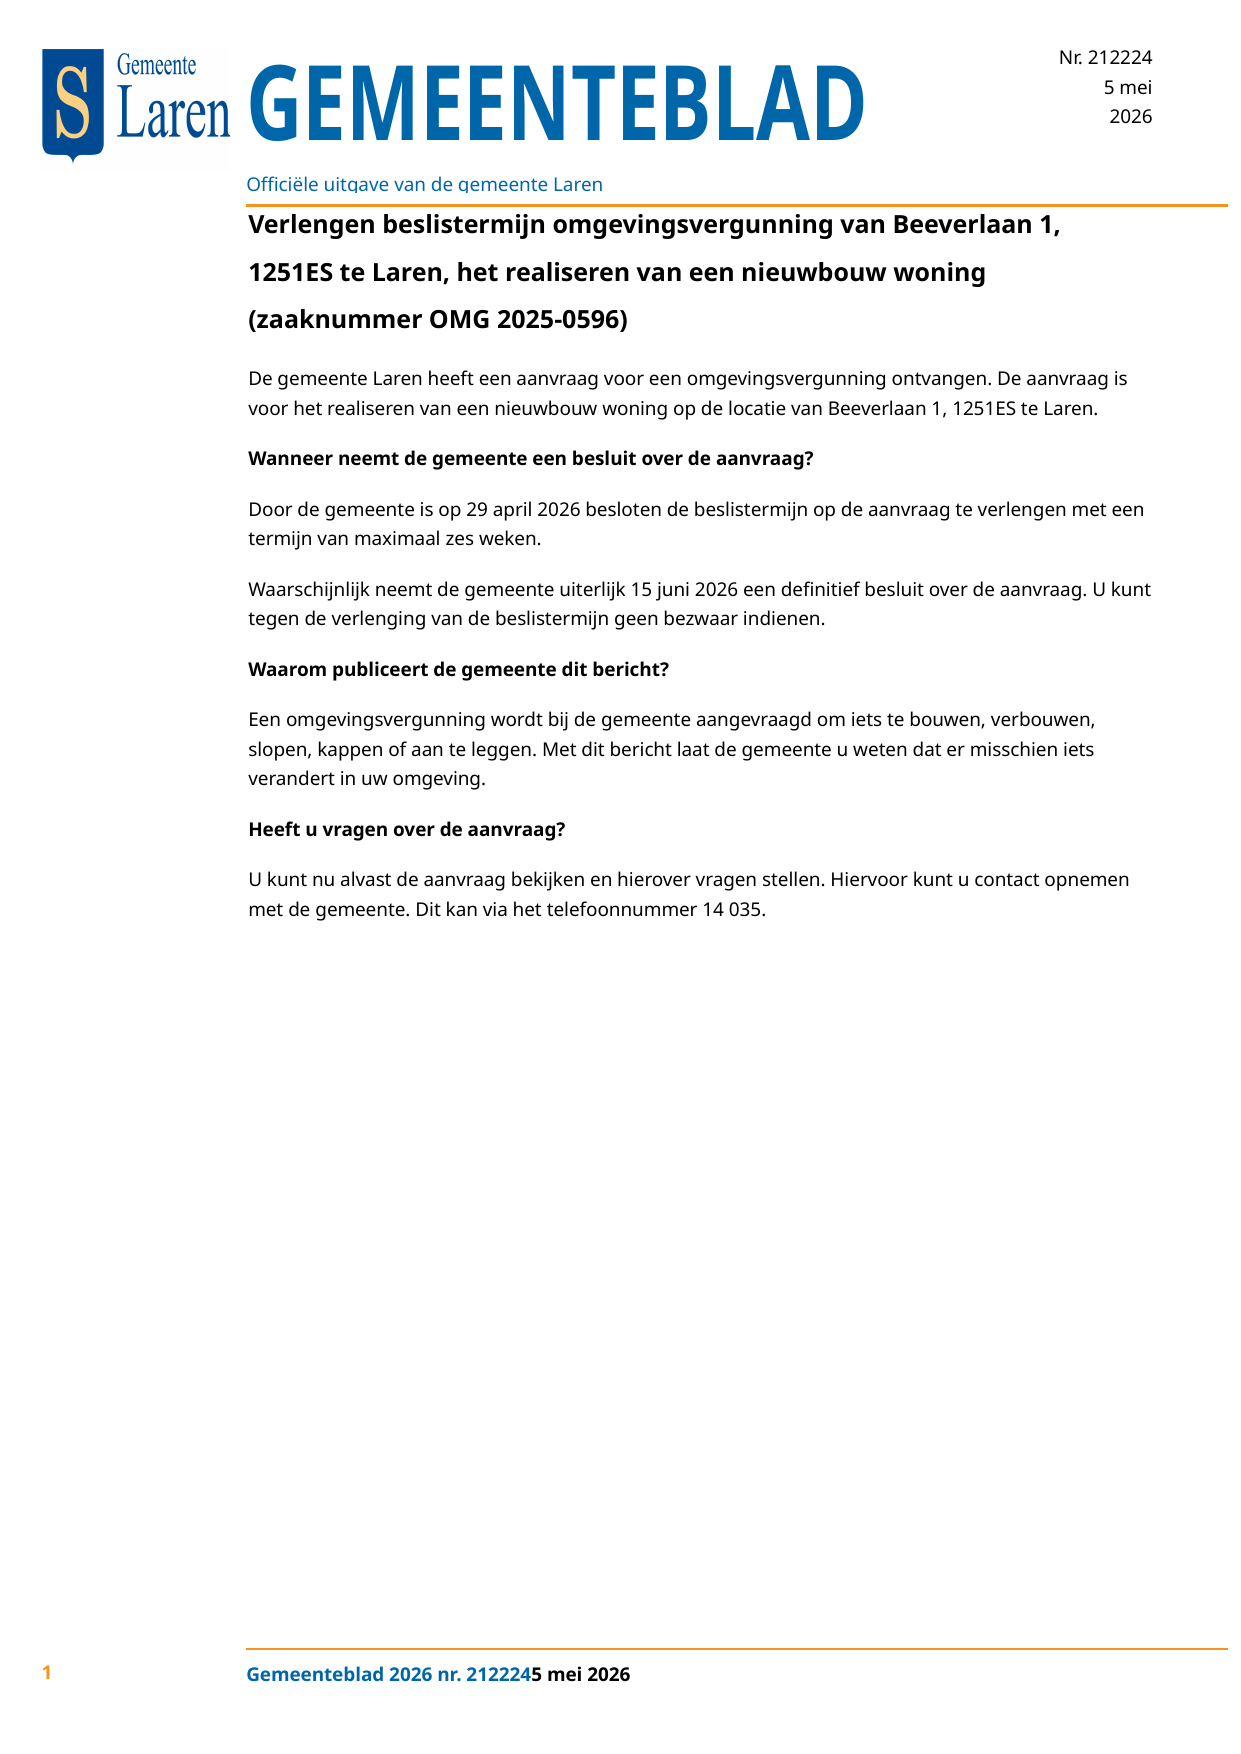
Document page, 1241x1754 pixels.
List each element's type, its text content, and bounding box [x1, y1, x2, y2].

text Een omgevingsvergunning wordt bij de gemeente aangevraagd om iets te bouwen, verbouwen, slopen, kappen of aan te leggen. Met dit bericht laat de gemeente u weten dat er misschien iets verandert in uw omgeving. [248, 706, 1152, 791]
text Wanneer neemt de gemeente een besluit over de aanvraag? [248, 446, 1152, 471]
text De gemeente Laren heeft een aanvraag voor een omgevingsvergunning ontvangen. De aanvraag is voor het realiseren van een nieuwbouw woning op de locatie van Beeverlaan 1, 1251ES te Laren. [248, 366, 1152, 421]
text Verlengen beslistermijn omgevingsvergunning van Beeverlaan 1, 1251ES te Laren, het realiseren van een nieuwbouw woning (zaaknummer OMG 2025-0596) [248, 207, 1152, 336]
text Waarschijnlijk neemt de gemeente uiterlijk 15 juni 2026 een definitief besluit over de aanvraag. U kunt tegen de verlenging van de beslistermijn geen bezwaar indienen. [248, 576, 1152, 631]
picture [41, 47, 231, 172]
text U kunt nu alvast de aanvraag bekijken en hierover vragen stellen. Hiervoor kunt u contact opnemen met de gemeente. Dit kan via het telefoonnummer 14 035. [248, 866, 1152, 922]
text Waarom publiceert de gemeente dit bericht? [248, 656, 1152, 682]
text Heeft u vragen over de aanvraag? [248, 816, 1152, 842]
text Door de gemeente is op 29 april 2026 besloten de beslistermijn op de aanvraag te verlengen met een termijn van maximaal zes weken. [248, 496, 1152, 551]
